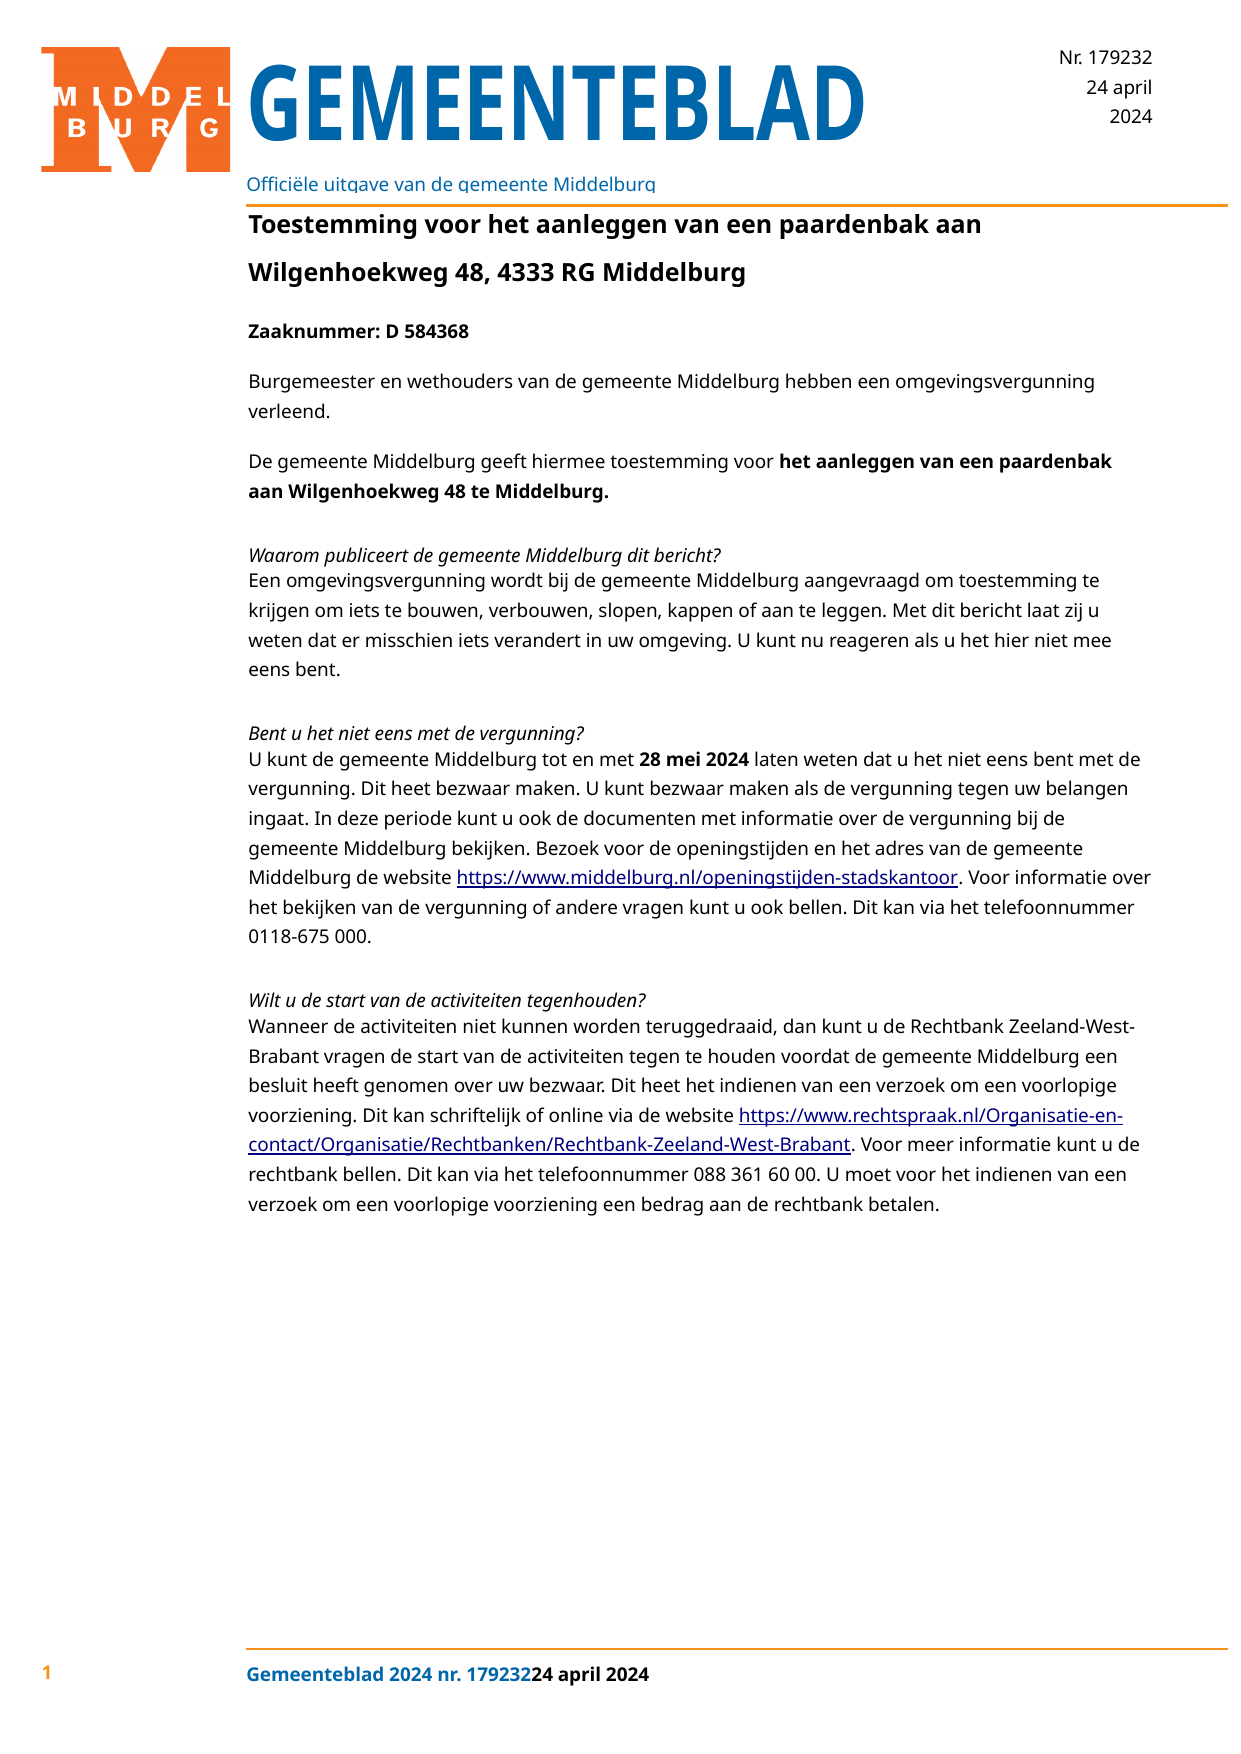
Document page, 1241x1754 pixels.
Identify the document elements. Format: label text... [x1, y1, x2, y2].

text Wilt u de start van de activiteiten tegenhouden? [248, 987, 1152, 1013]
picture [41, 47, 231, 172]
text Zaaknummer: D 584368 [248, 318, 1152, 344]
text Wanneer de activiteiten niet kunnen worden teruggedraaid, dan kunt u de Rechtbank Zeeland-West-Brabant vragen de start van de activiteiten tegen te houden voordat de gemeente Middelburg een besluit heeft genomen over uw bezwaar. Dit heet het indienen van een verzoek om een voorlopige voorziening. Dit kan schriftelijk of online via de website https://www.rechtspraak.nl/Organisatie-en-contact/Organisatie/Rechtbanken/Rechtbank-Zeeland-West-Brabant. Voor meer informatie kunt u de rechtbank bellen. Dit kan via het telefoonnummer 088 361 60 00. U moet voor het indienen van een verzoek om een voorlopige voorziening een bedrag aan de rechtbank betalen. [248, 1013, 1152, 1216]
text De gemeente Middelburg geeft hiermee toestemming voor het aanleggen van een paardenbak aan Wilgenhoekweg 48 te Middelburg. [248, 448, 1152, 504]
text Waarom publiceert de gemeente Middelburg dit bericht? [248, 542, 1152, 568]
text Toestemming voor het aanleggen van een paardenbak aan Wilgenhoekweg 48, 4333 RG Middelburg [248, 207, 1152, 288]
text Een omgevingsvergunning wordt bij de gemeente Middelburg aangevraagd om toestemming te krijgen om iets te bouwen, verbouwen, slopen, kappen of aan te leggen. Met dit bericht laat zij u weten dat er misschien iets verandert in uw omgeving. U kunt nu reageren als u het hier niet mee eens bent. [248, 568, 1152, 682]
text U kunt de gemeente Middelburg tot en met 28 mei 2024 laten weten dat u het niet eens bent met de vergunning. Dit heet bezwaar maken. U kunt bezwaar maken als de vergunning tegen uw belangen ingaat. In deze periode kunt u ook de documenten met informatie over de vergunning bij de gemeente Middelburg bekijken. Bezoek voor de openingstijden en het adres van de gemeente Middelburg de website https://www.middelburg.nl/openingstijden-stadskantoor. Voor informatie over het bekijken van de vergunning of andere vragen kunt u ook bellen. Dit kan via het telefoonnummer 0118-675 000. [248, 746, 1152, 949]
text Bent u het niet eens met de vergunning? [248, 720, 1152, 746]
text Burgemeester en wethouders van de gemeente Middelburg hebben een omgevingsvergunning verleend. [248, 368, 1152, 424]
